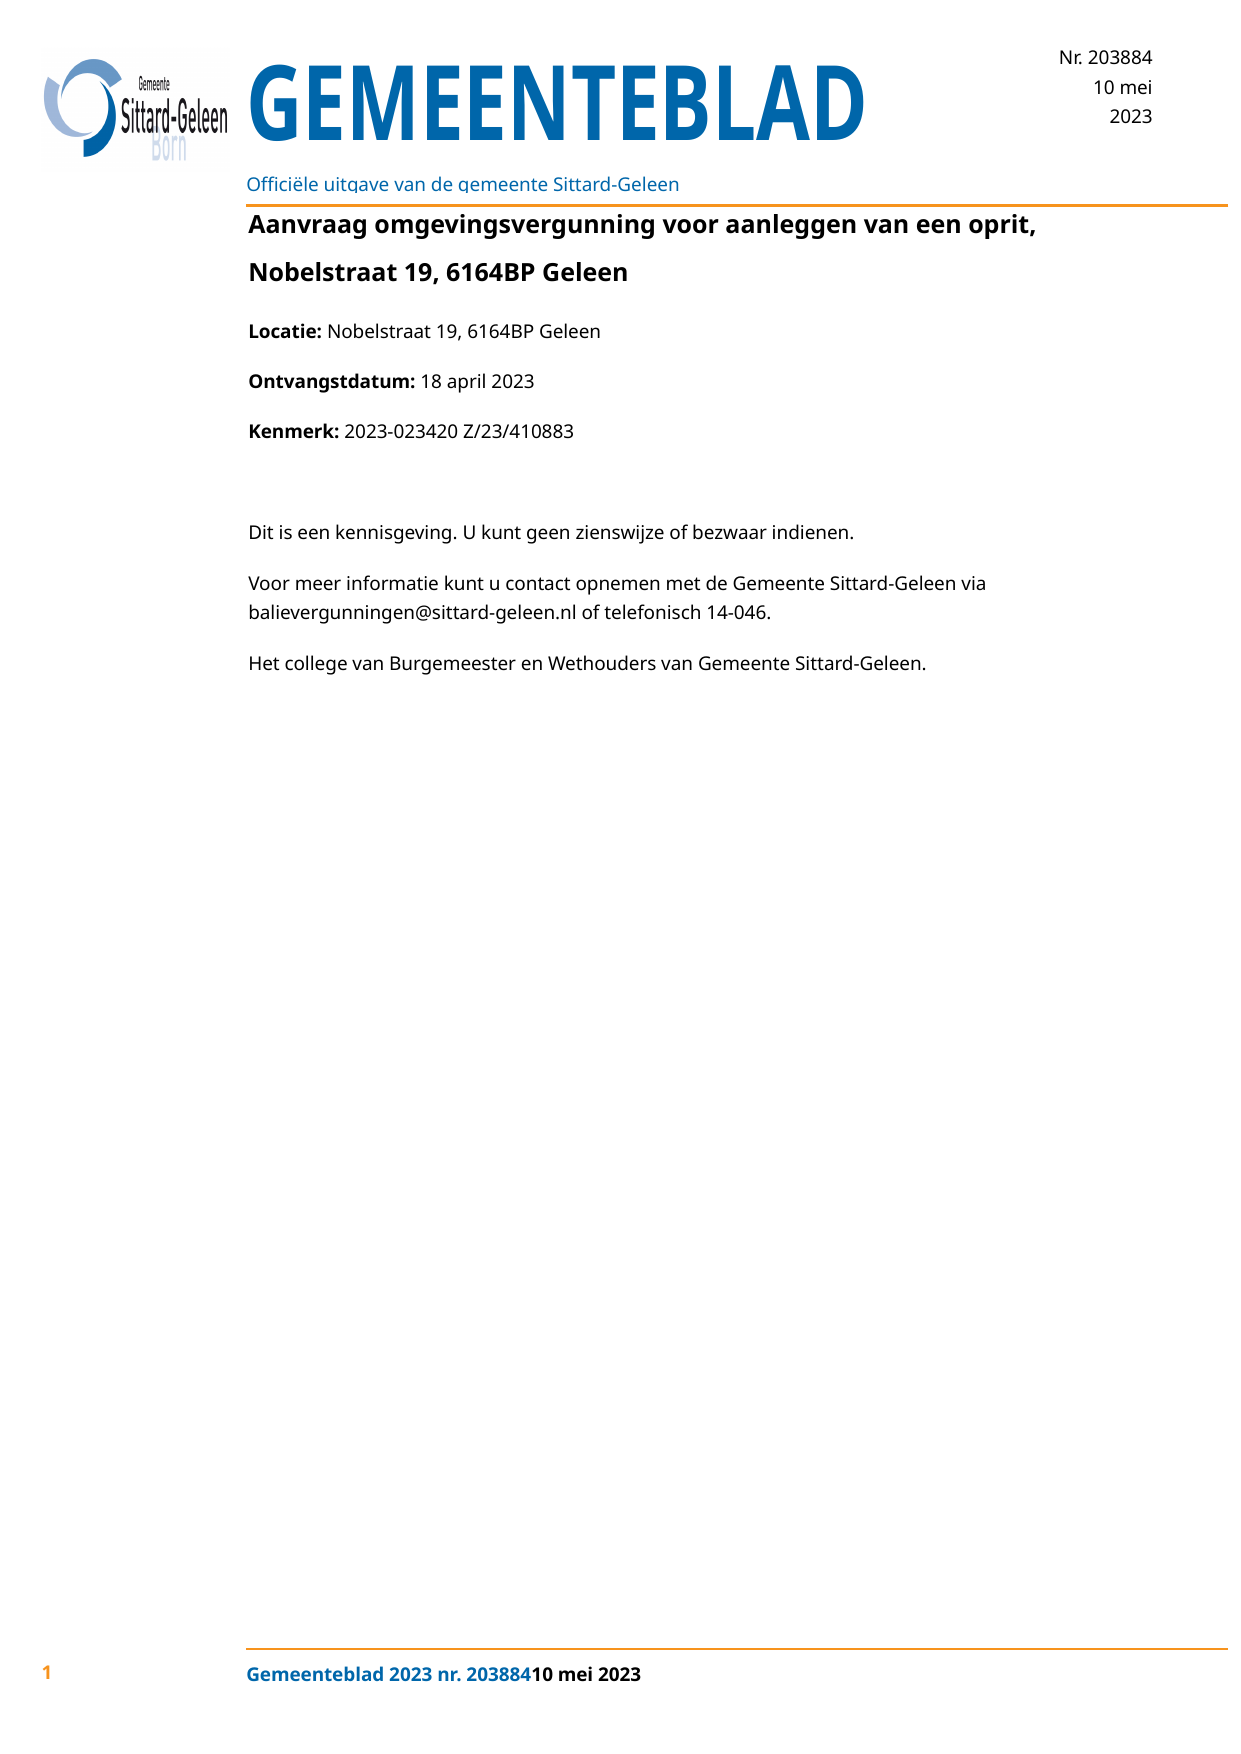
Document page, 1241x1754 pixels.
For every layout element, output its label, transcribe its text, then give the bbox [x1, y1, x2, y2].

text Locatie: Nobelstraat 19, 6164BP Geleen [248, 318, 1152, 344]
text Ontvangstdatum: 18 april 2023 [248, 368, 1152, 394]
text Kenmerk: 2023-023420 Z/23/410883 [248, 419, 1152, 444]
text Voor meer informatie kunt u contact opnemen met de Gemeente Sittard-Geleen via balievergunningen@sittard-geleen.nl of telefonisch 14-046. [248, 570, 1152, 625]
text Aanvraag omgevingsvergunning voor aanleggen van een oprit, Nobelstraat 19, 6164BP Geleen [248, 207, 1152, 288]
picture [41, 47, 231, 172]
text Het college van Burgemeester en Wethouders van Gemeente Sittard-Geleen. [248, 650, 1152, 676]
text Dit is een kennisgeving. U kunt geen zienswijze of bezwaar indienen. [248, 519, 1152, 545]
